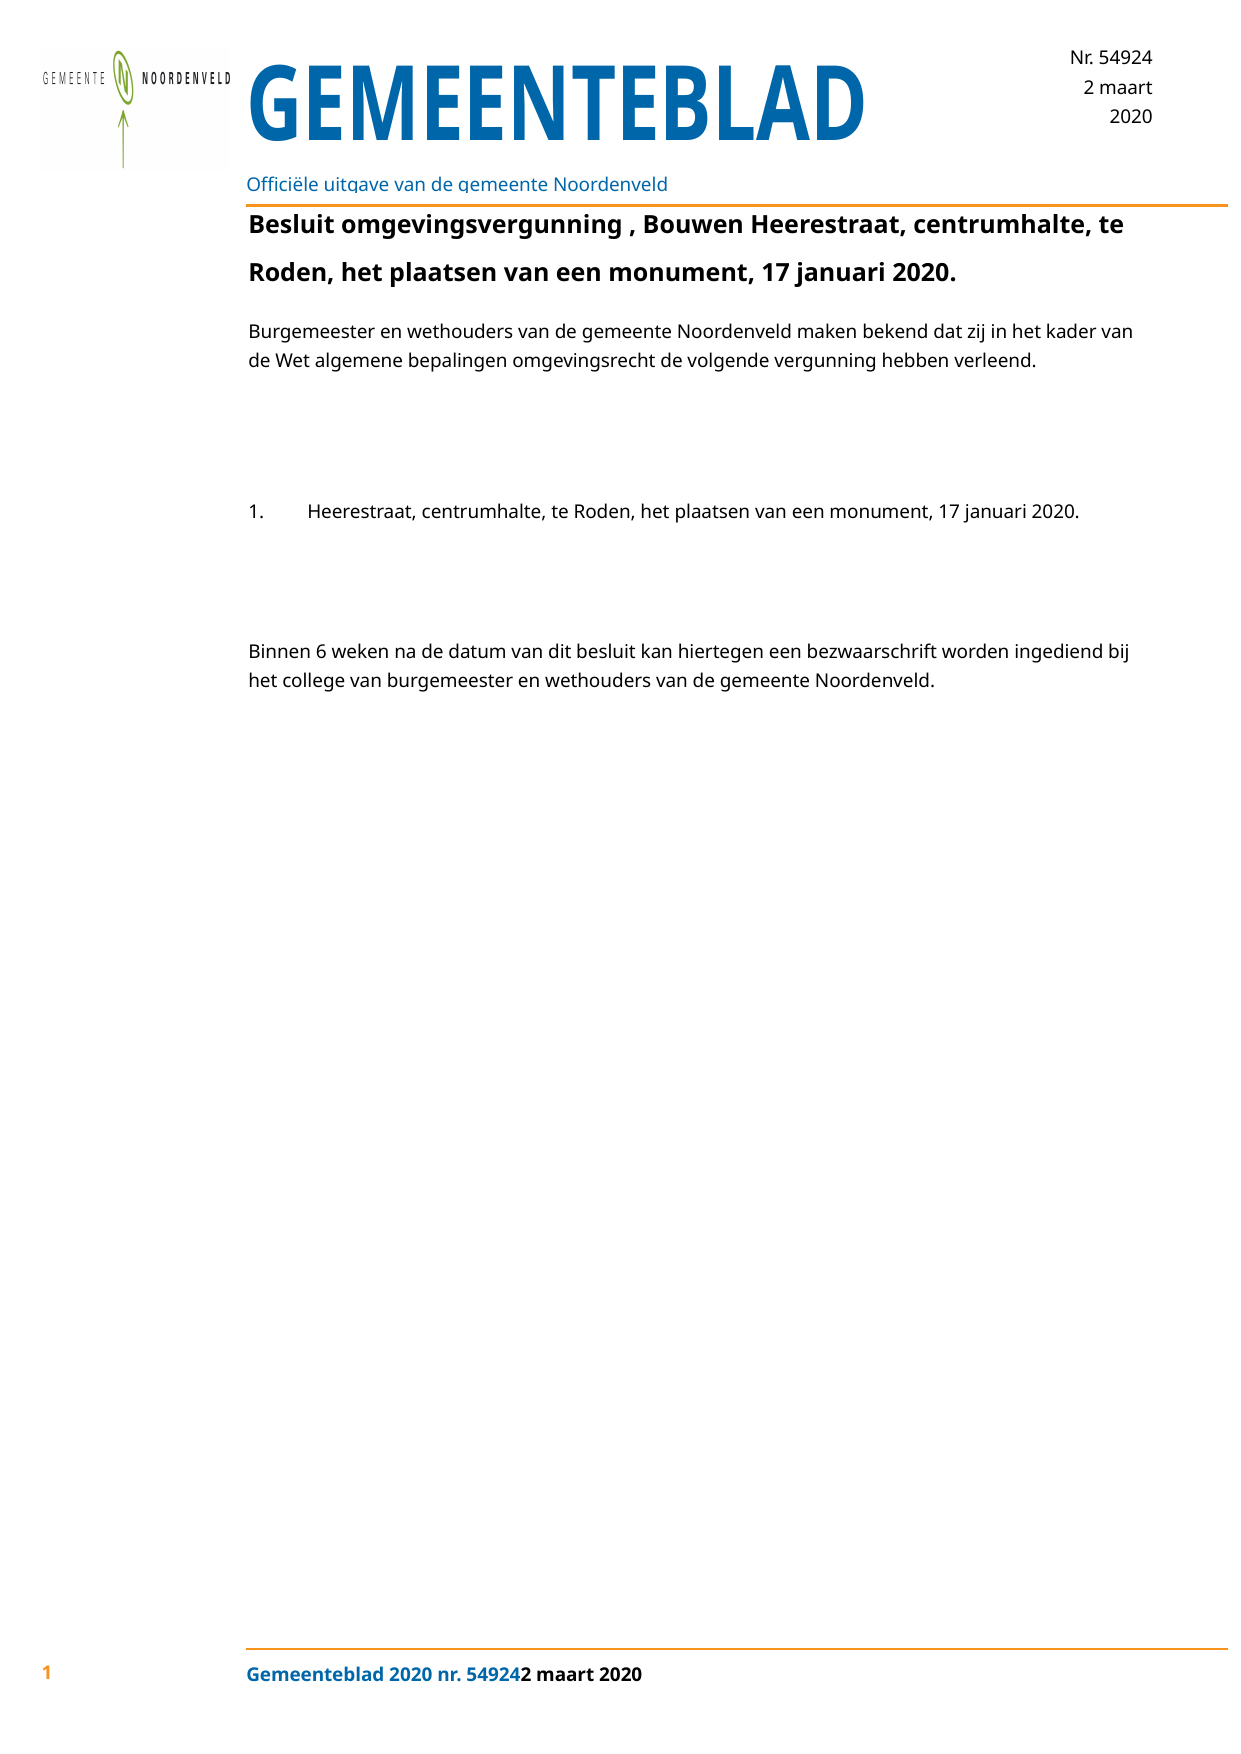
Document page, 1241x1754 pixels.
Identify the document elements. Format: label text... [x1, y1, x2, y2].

list Heerestraat, centrumhalte, te Roden, het plaatsen van een monument, 17 januari 2020. [248, 499, 1152, 524]
text Burgemeester en wethouders van de gemeente Noordenveld maken bekend dat zij in het kader van de Wet algemene bepalingen omgevingsrecht de volgende vergunning hebben verleend. [248, 318, 1152, 373]
text Besluit omgevingsvergunning , Bouwen Heerestraat, centrumhalte, te Roden, het plaatsen van een monument, 17 januari 2020. [248, 207, 1152, 288]
text Binnen 6 weken na de datum van dit besluit kan hiertegen een bezwaarschrift worden ingediend bij het college van burgemeester en wethouders van de gemeente Noordenveld. [248, 638, 1152, 693]
picture [41, 47, 231, 172]
